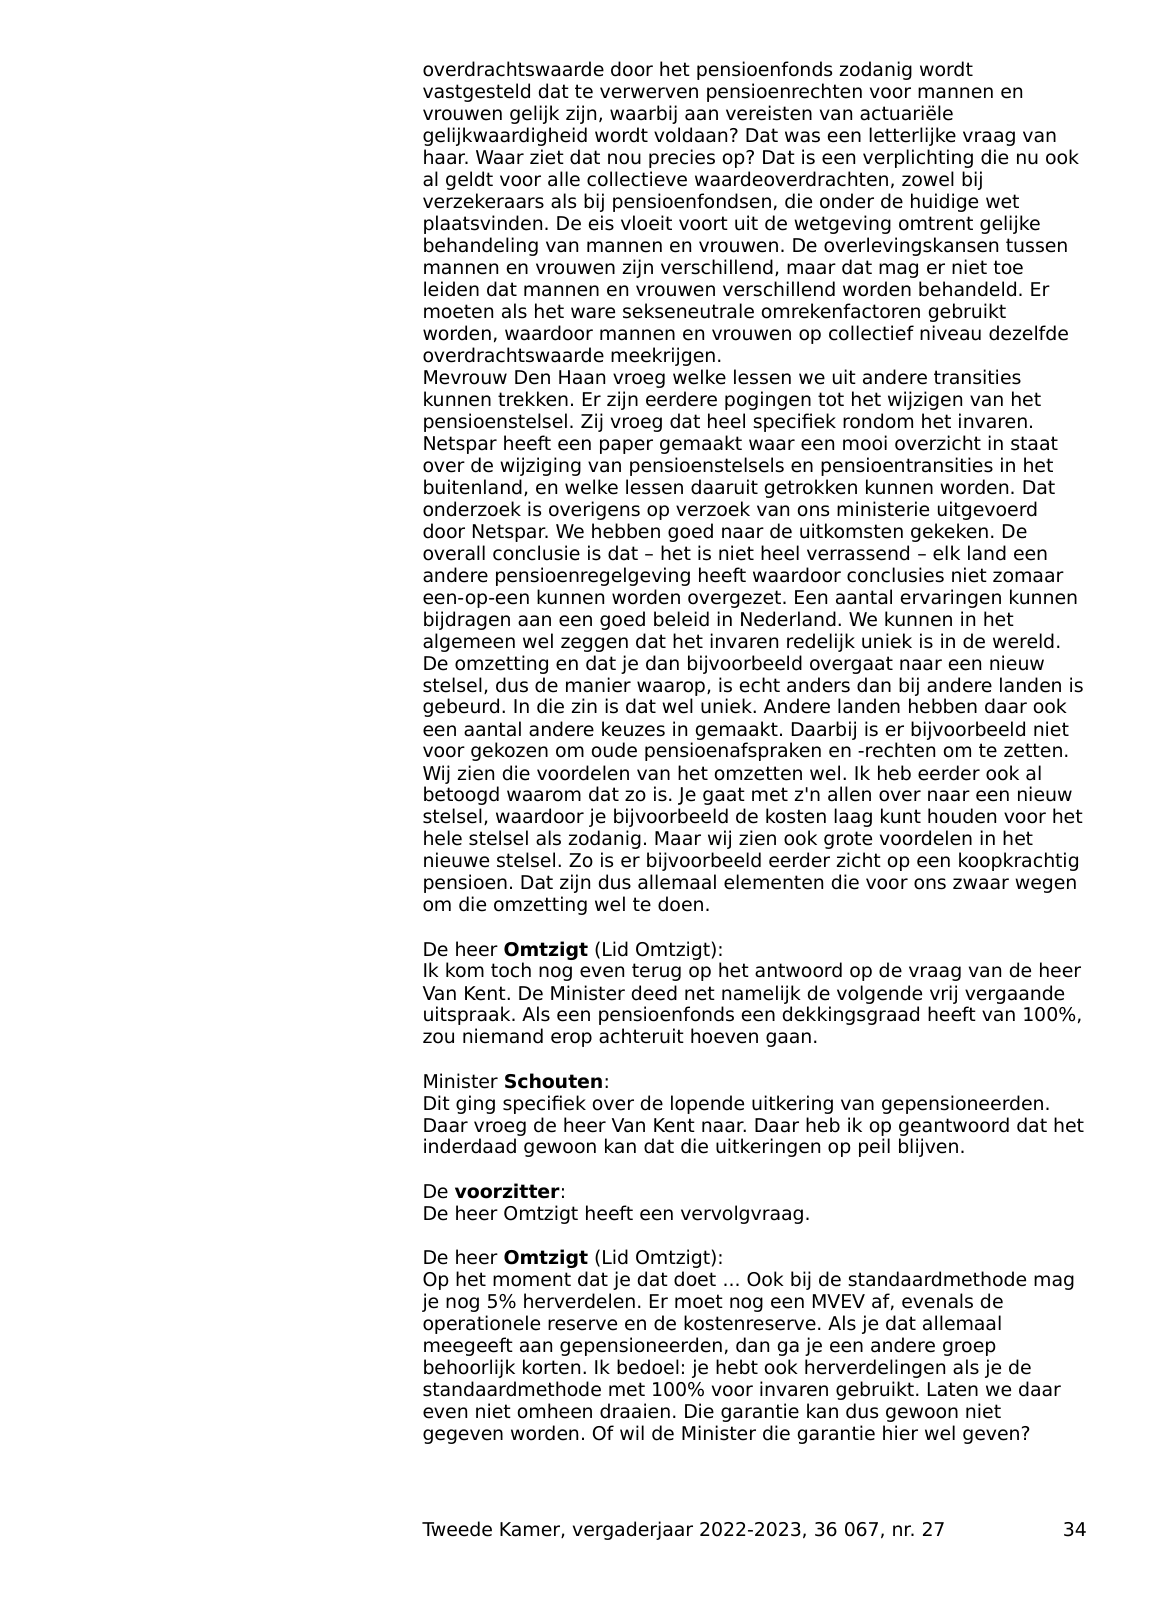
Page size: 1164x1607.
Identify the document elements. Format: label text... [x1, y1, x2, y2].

text De heer Omtzigt (Lid Omtzigt): [422, 938, 1087, 960]
text overdrachtswaarde door het pensioenfonds zodanig wordt vastgesteld dat te verwerven pensioenrechten voor mannen en vrouwen gelijk zijn, waarbij aan vereisten van actuariële gelijkwaardigheid wordt voldaan? Dat was een letterlijke vraag van haar. Waar ziet dat nou precies op? Dat is een verplichting die nu ook al geldt voor alle collectieve waardeoverdrachten, zowel bij verzekeraars als bij pensioenfondsen, die onder de huidige wet plaatsvinden. De eis vloeit voort uit de wetgeving omtrent gelijke behandeling van mannen en vrouwen. De overlevingskansen tussen mannen en vrouwen zijn verschillend, maar dat mag er niet toe leiden dat mannen en vrouwen verschillend worden behandeld. Er moeten als het ware sekseneutrale omrekenfactoren gebruikt worden, waardoor mannen en vrouwen op collectief niveau dezelfde overdrachtswaarde meekrijgen. [422, 59, 1087, 367]
text Op het moment dat je dat doet ... Ook bij de standaardmethode mag je nog 5% herverdelen. Er moet nog een MVEV af, evenals de operationele reserve en de kostenreserve. Als je dat allemaal meegeeft aan gepensioneerden, dan ga je een andere groep behoorlijk korten. Ik bedoel: je hebt ook herverdelingen als je de standaardmethode met 100% voor invaren gebruikt. Laten we daar even niet omheen draaien. Die garantie kan dus gewoon niet gegeven worden. Of wil de Minister die garantie hier wel geven? [422, 1269, 1087, 1444]
text Mevrouw Den Haan vroeg welke lessen we uit andere transities kunnen trekken. Er zijn eerdere pogingen tot het wijzigen van het pensioenstelsel. Zij vroeg dat heel specifiek rondom het invaren. Netspar heeft een paper gemaakt waar een mooi overzicht in staat over de wijziging van pensioenstelsels en pensioentransities in het buitenland, en welke lessen daaruit getrokken kunnen worden. Dat onderzoek is overigens op verzoek van ons ministerie uitgevoerd door Netspar. We hebben goed naar de uitkomsten gekeken. De overall conclusie is dat – het is niet heel verrassend – elk land een andere pensioenregelgeving heeft waardoor conclusies niet zomaar een-op-een kunnen worden overgezet. Een aantal ervaringen kunnen bijdragen aan een goed beleid in Nederland. We kunnen in het algemeen wel zeggen dat het invaren redelijk uniek is in de wereld. De omzetting en dat je dan bijvoorbeeld overgaat naar een nieuw stelsel, dus de manier waarop, is echt anders dan bij andere landen is gebeurd. In die zin is dat wel uniek. Andere landen hebben daar ook een aantal andere keuzes in gemaakt. Daarbij is er bijvoorbeeld niet voor gekozen om oude pensioenafspraken en -rechten om te zetten. Wij zien die voordelen van het omzetten wel. Ik heb eerder ook al betoogd waarom dat zo is. Je gaat met z'n allen over naar een nieuw stelsel, waardoor je bijvoorbeeld de kosten laag kunt houden voor het hele stelsel als zodanig. Maar wij zien ook grote voordelen in het nieuwe stelsel. Zo is er bijvoorbeeld eerder zicht op een koopkrachtig pensioen. Dat zijn dus allemaal elementen die voor ons zwaar wegen om die omzetting wel te doen. [422, 367, 1087, 916]
text De heer Omtzigt heeft een vervolgvraag. [422, 1203, 1087, 1224]
text De heer Omtzigt (Lid Omtzigt): [422, 1247, 1087, 1269]
text Ik kom toch nog even terug op het antwoord op de vraag van de heer Van Kent. De Minister deed net namelijk de volgende vrij vergaande uitspraak. Als een pensioenfonds een dekkingsgraad heeft van 100%, zou niemand erop achteruit hoeven gaan. [422, 960, 1087, 1048]
text Minister Schouten: [422, 1071, 1087, 1092]
text De voorzitter: [422, 1181, 1087, 1203]
text Dit ging specifiek over de lopende uitkering van gepensioneerden. Daar vroeg de heer Van Kent naar. Daar heb ik op geantwoord dat het inderdaad gewoon kan dat die uitkeringen op peil blijven. [422, 1092, 1087, 1158]
